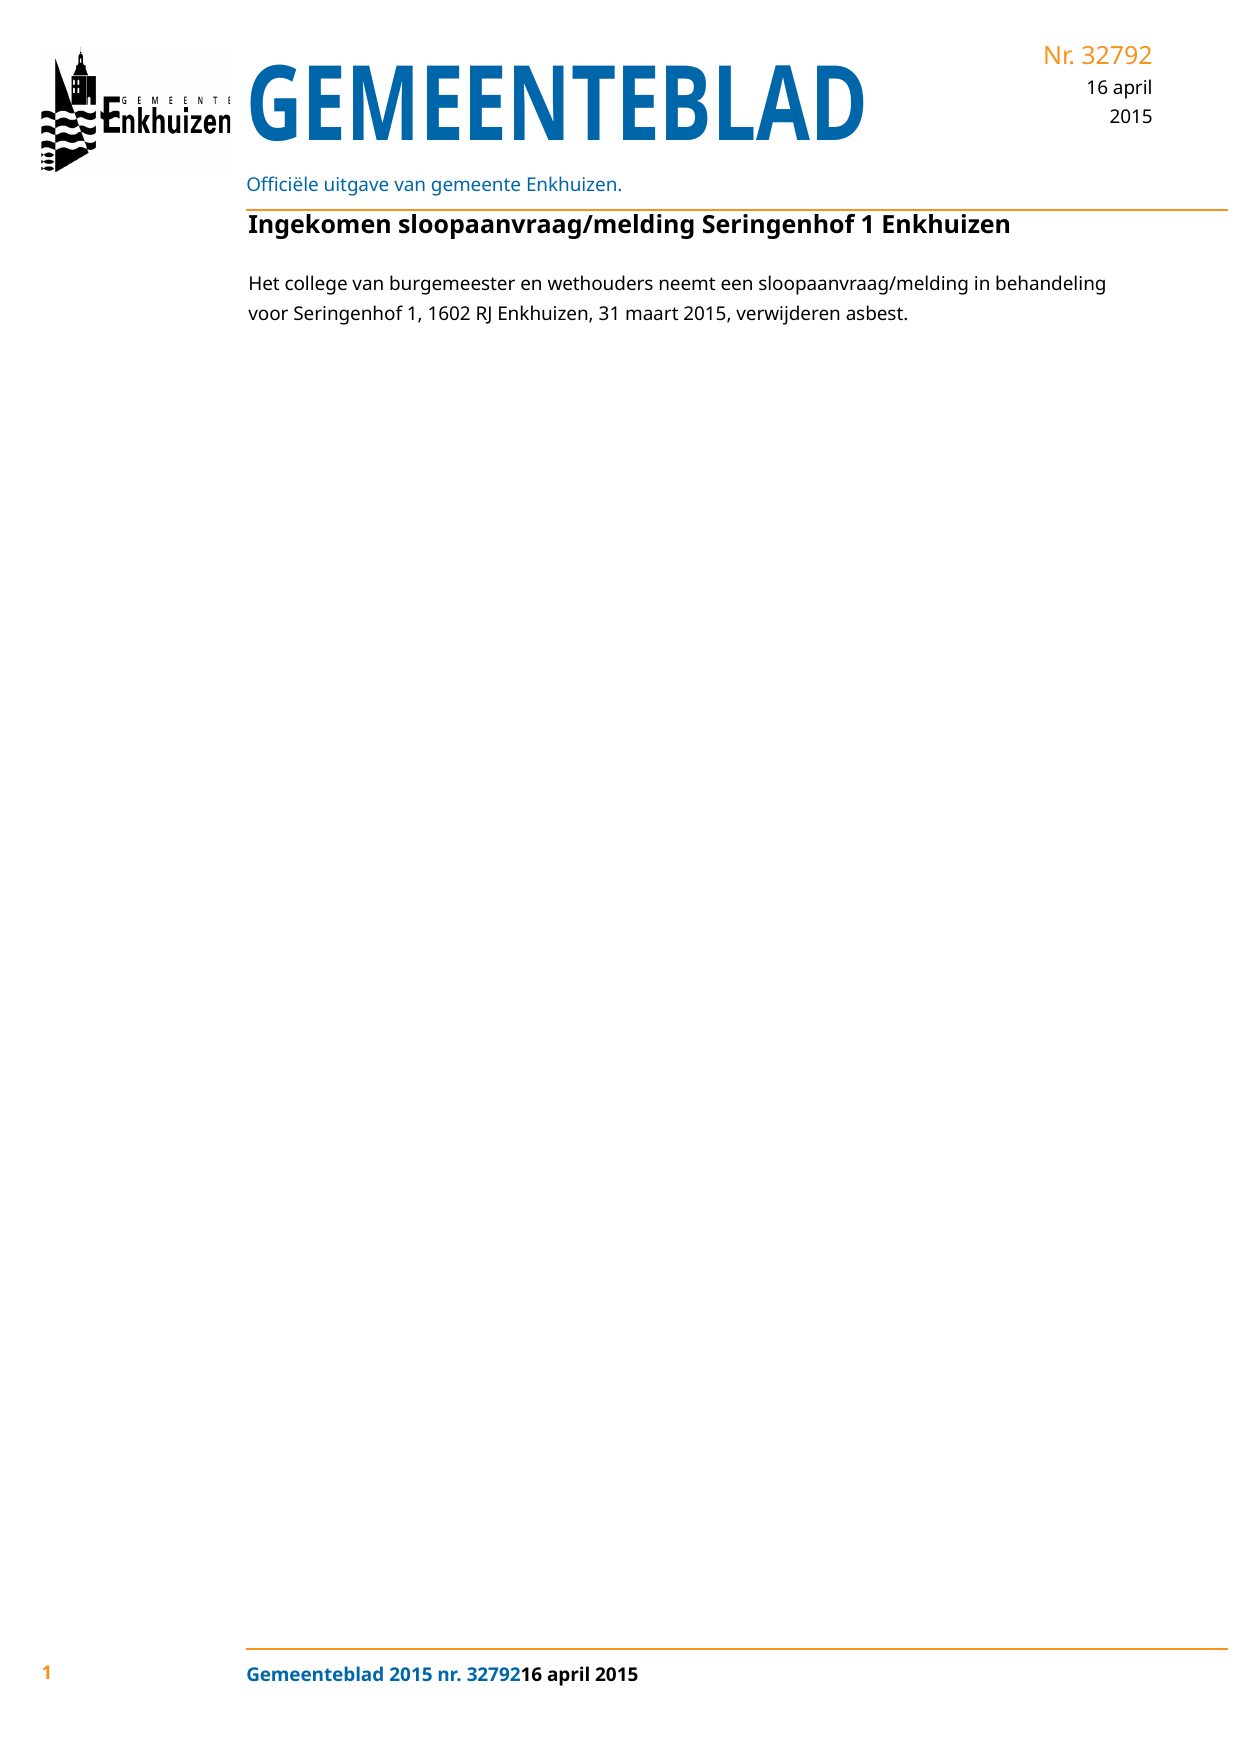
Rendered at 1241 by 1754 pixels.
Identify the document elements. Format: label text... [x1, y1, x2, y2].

picture [41, 47, 231, 172]
text Ingekomen sloopaanvraag/melding Seringenhof 1 Enkhuizen [248, 211, 1152, 241]
text Het college van burgemeester en wethouders neemt een sloopaanvraag/melding in behandeling voor Seringenhof 1, 1602 RJ Enkhuizen, 31 maart 2015, verwijderen asbest. [248, 270, 1152, 326]
